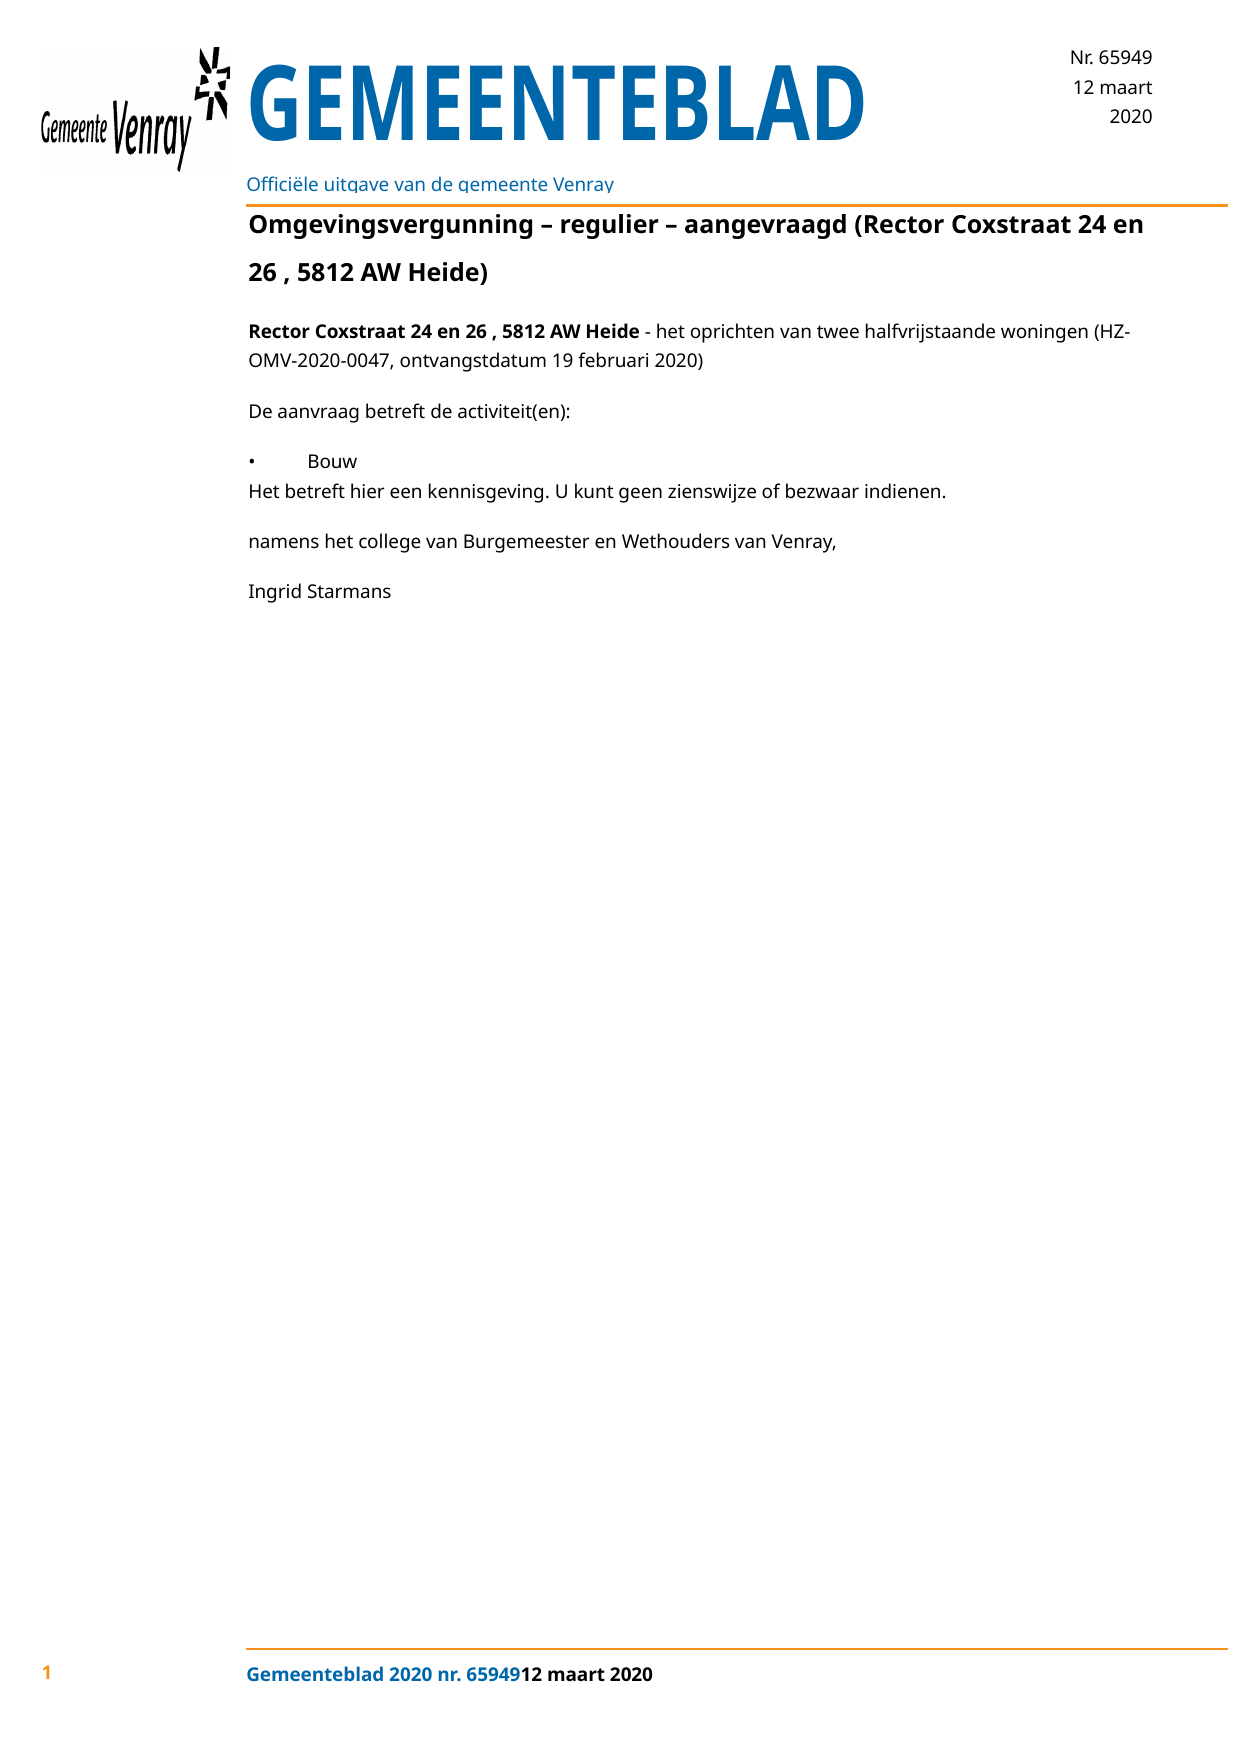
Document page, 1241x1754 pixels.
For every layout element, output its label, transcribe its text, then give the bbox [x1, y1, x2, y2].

text namens het college van Burgemeester en Wethouders van Venray, [248, 528, 1152, 554]
text De aanvraag betreft de activiteit(en): [248, 398, 1152, 424]
text Ingrid Starmans [248, 579, 1152, 604]
list Bouw [248, 448, 1152, 474]
text Omgevingsvergunning – regulier – aangevraagd (Rector Coxstraat 24 en 26 , 5812 AW Heide) [248, 207, 1152, 288]
text Rector Coxstraat 24 en 26 , 5812 AW Heide - het oprichten van twee halfvrijstaande woningen (HZ-OMV-2020-0047, ontvangstdatum 19 februari 2020) [248, 318, 1152, 373]
picture [41, 47, 231, 172]
text Het betreft hier een kennisgeving. U kunt geen zienswijze of bezwaar indienen. [248, 478, 1152, 504]
